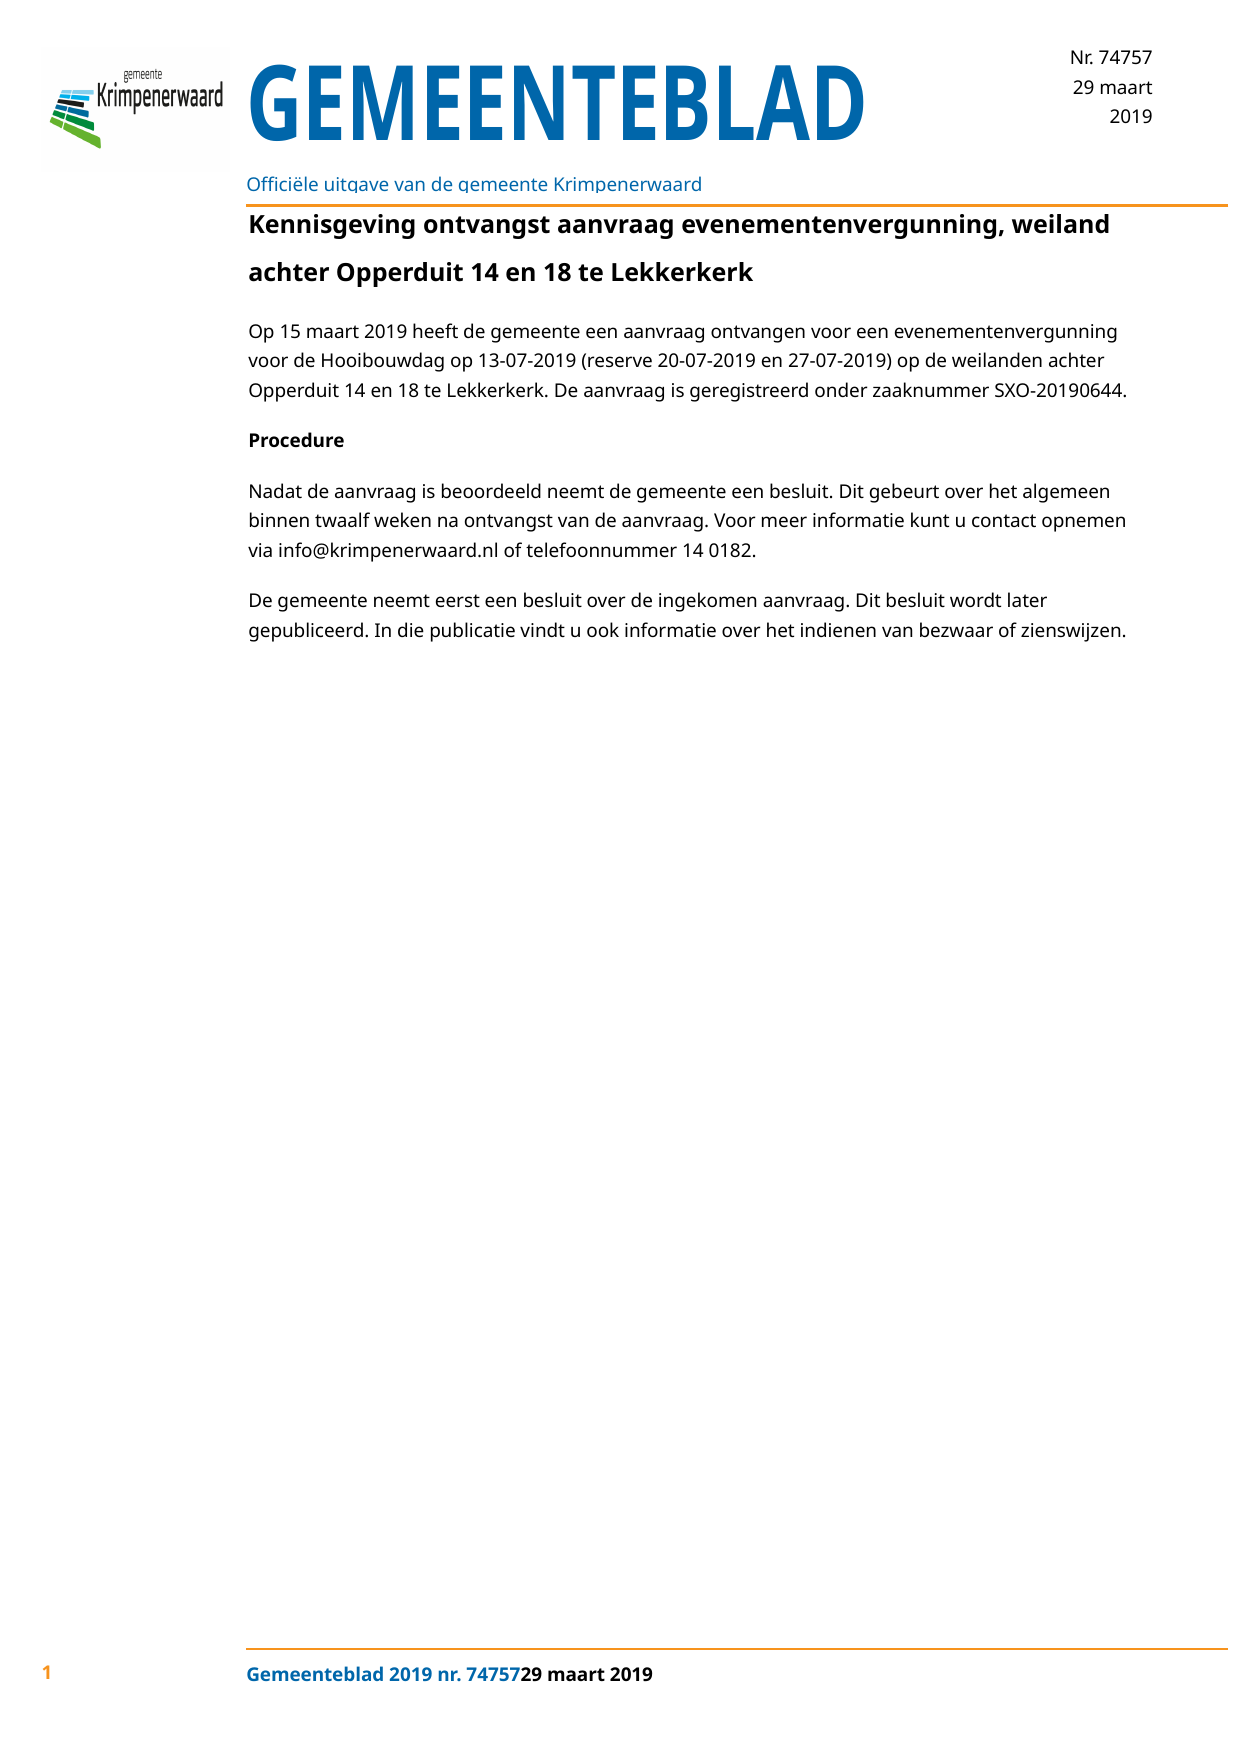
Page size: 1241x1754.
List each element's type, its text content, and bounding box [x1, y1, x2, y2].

text Kennisgeving ontvangst aanvraag evenementenvergunning, weiland achter Opperduit 14 en 18 te Lekkerkerk [248, 207, 1152, 288]
text De gemeente neemt eerst een besluit over de ingekomen aanvraag. Dit besluit wordt later gepubliceerd. In die publicatie vindt u ook informatie over het indienen van bezwaar of zienswijzen. [248, 587, 1152, 643]
text Nadat de aanvraag is beoordeeld neemt de gemeente een besluit. Dit gebeurt over het algemeen binnen twaalf weken na ontvangst van de aanvraag. Voor meer informatie kunt u contact opnemen via info@krimpenerwaard.nl of telefoonnummer 14 0182. [248, 478, 1152, 563]
text Procedure [248, 427, 1152, 453]
text Op 15 maart 2019 heeft de gemeente een aanvraag ontvangen voor een evenementenvergunning voor de Hooibouwdag op 13-07-2019 (reserve 20-07-2019 en 27-07-2019) op de weilanden achter Opperduit 14 en 18 te Lekkerkerk. De aanvraag is geregistreerd onder zaaknummer SXO-20190644. [248, 318, 1152, 403]
picture [41, 47, 231, 172]
